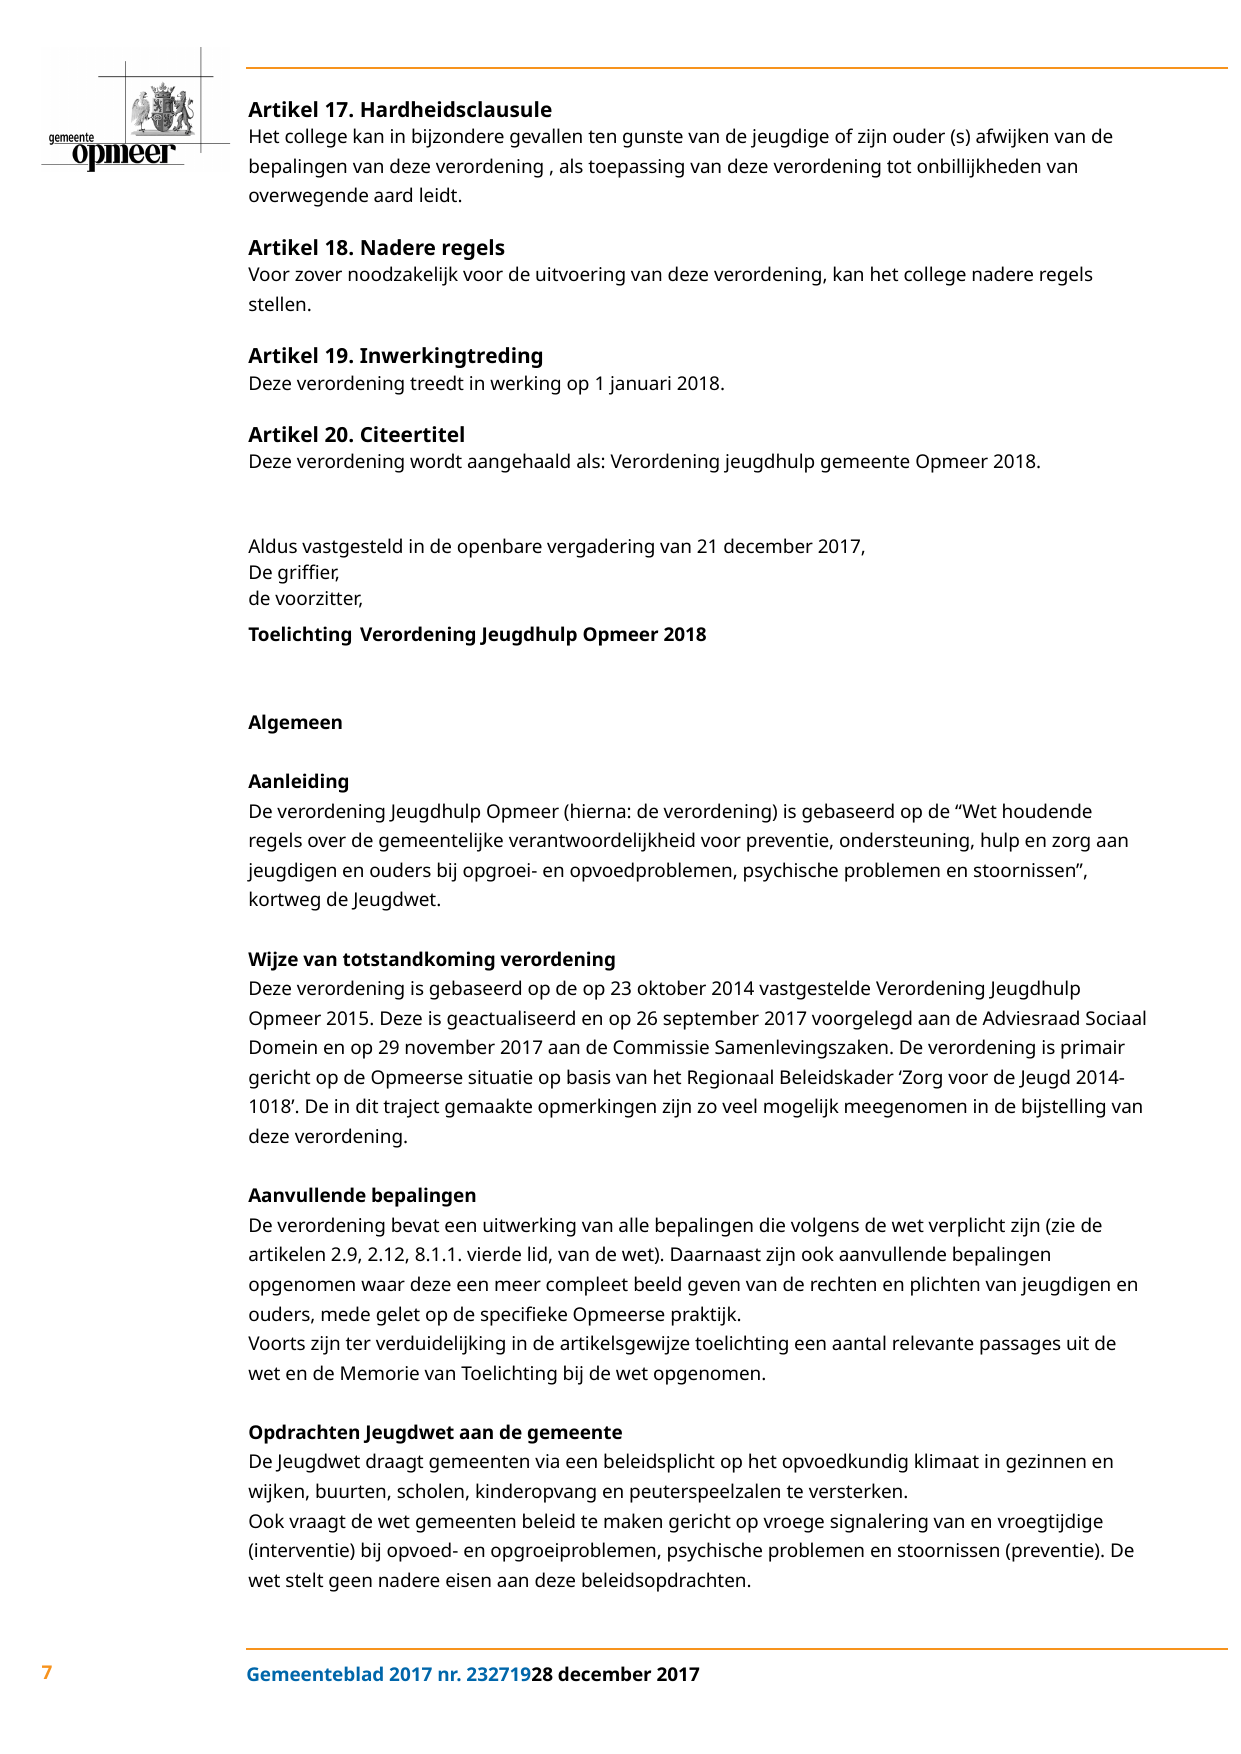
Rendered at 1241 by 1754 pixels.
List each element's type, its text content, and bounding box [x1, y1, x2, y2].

text Aanleiding [248, 768, 1152, 794]
text Toelichting Verordening Jeugdhulp Opmeer 2018 [248, 611, 1152, 650]
text De Jeugdwet draagt gemeenten via een beleidsplicht op het opvoedkundig klimaat in gezinnen en wijken, buurten, scholen, kinderopvang en peuterspeelzalen te versterken. [248, 1449, 1152, 1504]
text de voorzitter, [248, 585, 1152, 611]
text Ook vraagt de wet gemeenten beleid te maken gericht op vroege signalering van en vroegtijdige (interventie) bij opvoed- en opgroeiproblemen, psychische problemen en stoornissen (preventie). De wet stelt geen nadere eisen aan deze beleidsopdrachten. [248, 1508, 1152, 1593]
text Artikel 17. Hardheidsclausule [248, 95, 1152, 123]
text Algemeen [248, 709, 1152, 735]
text Deze verordening treedt in werking op 1 januari 2018. [248, 370, 1152, 395]
text Artikel 20. Citeertitel [248, 420, 1152, 448]
text Aanvullende bepalingen [248, 1182, 1152, 1208]
text Voorts zijn ter verduidelijking in de artikelsgewijze toelichting een aantal relevante passages uit de wet en de Memorie van Toelichting bij de wet opgenomen. [248, 1330, 1152, 1386]
text Het college kan in bijzondere gevallen ten gunste van de jeugdige of zijn ouder (s) afwijken van de bepalingen van deze verordening , als toepassing van deze verordening tot onbillijkheden van overwegende aard leidt. [248, 123, 1152, 208]
text Voor zover noodzakelijk voor de uitvoering van deze verordening, kan het college nadere regels stellen. [248, 261, 1152, 317]
text De verordening bevat een uitwerking van alle bepalingen die volgens de wet verplicht zijn (zie de artikelen 2.9, 2.12, 8.1.1. vierde lid, van de wet). Daarnaast zijn ook aanvullende bepalingen opgenomen waar deze een meer compleet beeld geven van de rechten en plichten van jeugdigen en ouders, mede gelet op de specifieke Opmeerse praktijk. [248, 1212, 1152, 1326]
text Wijze van totstandkoming verordening [248, 946, 1152, 971]
text Deze verordening wordt aangehaald als: Verordening jeugdhulp gemeente Opmeer 2018. [248, 448, 1152, 474]
text De verordening Jeugdhulp Opmeer (hierna: de verordening) is gebaseerd op de “Wet houdende regels over de gemeentelijke verantwoordelijkheid voor preventie, ondersteuning, hulp en zorg aan jeugdigen en ouders bij opgroei- en opvoedproblemen, psychische problemen en stoornissen”, kortweg de Jeugdwet. [248, 798, 1152, 912]
text Deze verordening is gebaseerd op de op 23 oktober 2014 vastgestelde Verordening Jeugdhulp Opmeer 2015. Deze is geactualiseerd en op 26 september 2017 voorgelegd aan de Adviesraad Sociaal Domein en op 29 november 2017 aan de Commissie Samenlevingszaken. De verordening is primair gericht op de Opmeerse situatie op basis van het Regionaal Beleidskader ‘Zorg voor de Jeugd 2014-1018’. De in dit traject gemaakte opmerkingen zijn zo veel mogelijk meegenomen in de bijstelling van deze verordening. [248, 975, 1152, 1149]
text Opdrachten Jeugdwet aan de gemeente [248, 1419, 1152, 1445]
text Aldus vastgesteld in de openbare vergadering van 21 december 2017, [248, 533, 1152, 559]
picture [41, 47, 231, 172]
text De griffier, [248, 559, 1152, 585]
text Artikel 18. Nadere regels [248, 233, 1152, 261]
text Artikel 19. Inwerkingtreding [248, 341, 1152, 370]
